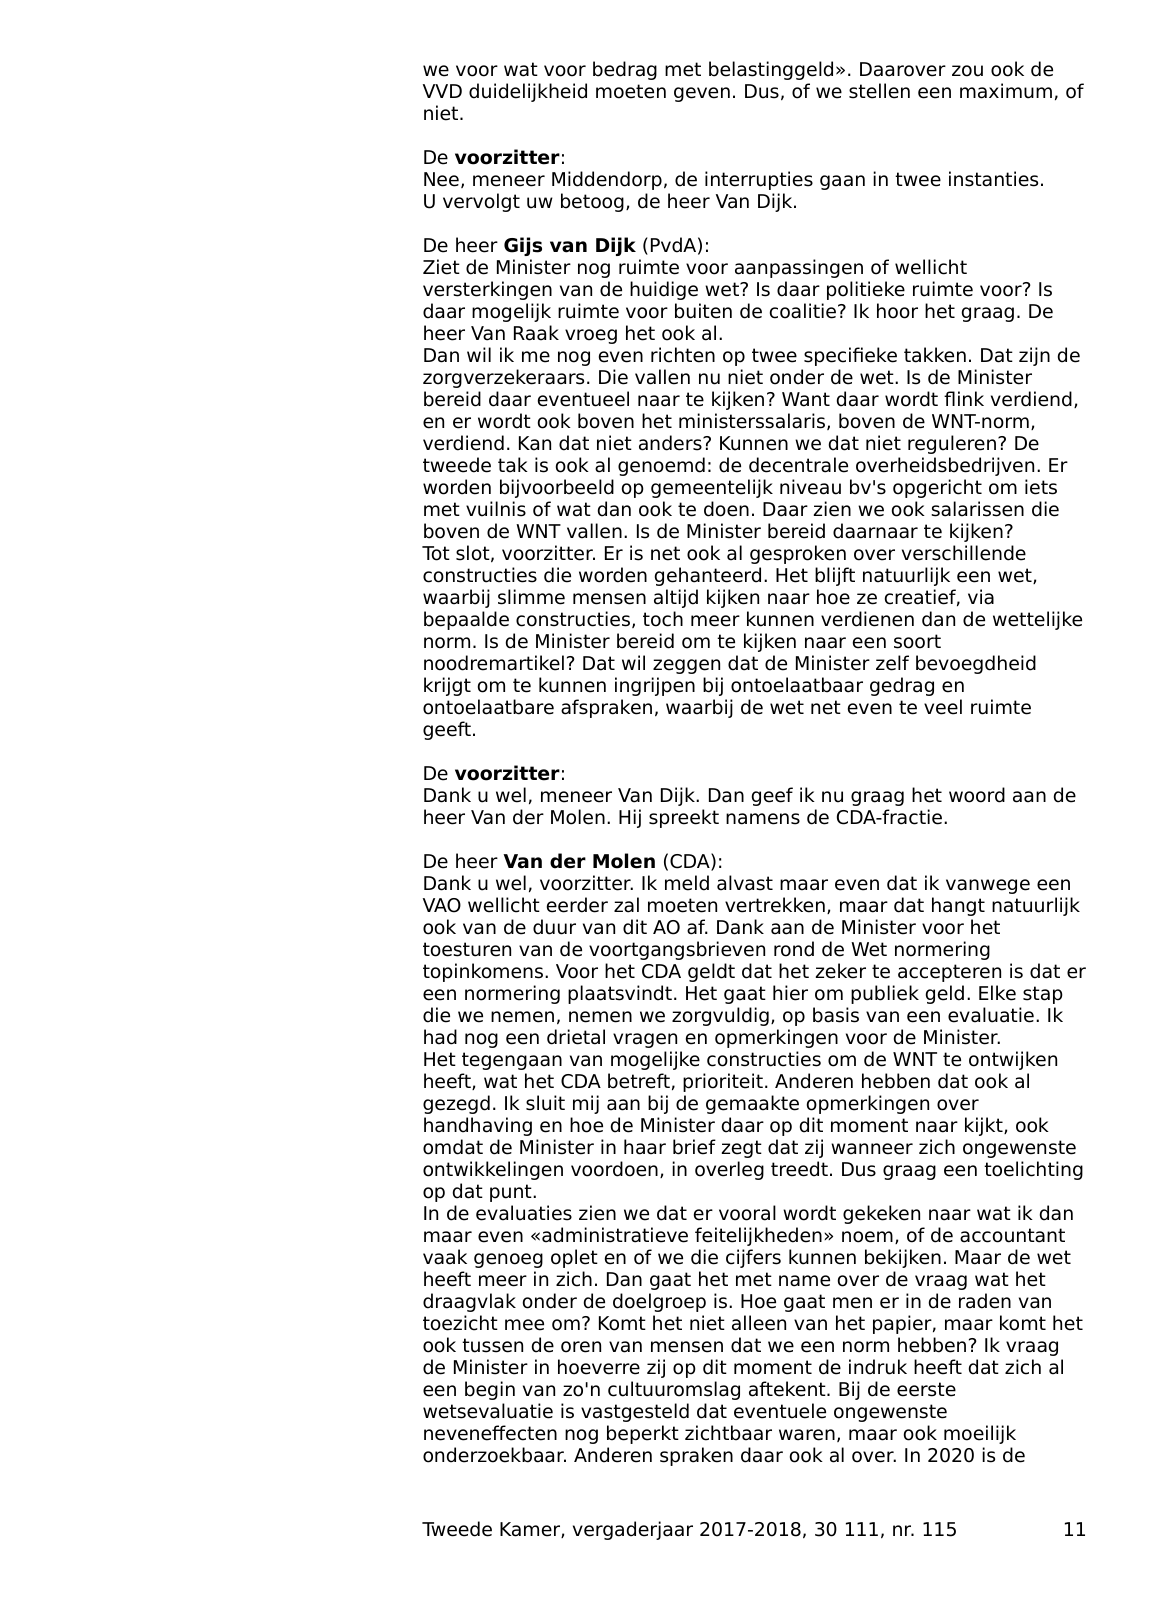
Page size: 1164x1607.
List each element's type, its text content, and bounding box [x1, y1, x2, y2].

text Dank u wel, meneer Van Dijk. Dan geef ik nu graag het woord aan de heer Van der Molen. Hij spreekt namens de CDA-fractie. [422, 785, 1087, 829]
text De heer Gijs van Dijk (PvdA): [422, 235, 1087, 257]
text Tot slot, voorzitter. Er is net ook al gesproken over verschillende constructies die worden gehanteerd. Het blijft natuurlijk een wet, waarbij slimme mensen altijd kijken naar hoe ze creatief, via bepaalde constructies, toch meer kunnen verdienen dan de wettelijke norm. Is de Minister bereid om te kijken naar een soort noodremartikel? Dat wil zeggen dat de Minister zelf bevoegdheid krijgt om te kunnen ingrijpen bij ontoelaatbaar gedrag en ontoelaatbare afspraken, waarbij de wet net even te veel ruimte geeft. [422, 543, 1087, 741]
text De heer Van der Molen (CDA): [422, 851, 1087, 873]
text De voorzitter: [422, 763, 1087, 785]
text Dan wil ik me nog even richten op twee specifieke takken. Dat zijn de zorgverzekeraars. Die vallen nu niet onder de wet. Is de Minister bereid daar eventueel naar te kijken? Want daar wordt flink verdiend, en er wordt ook boven het ministerssalaris, boven de WNT-norm, verdiend. Kan dat niet anders? Kunnen we dat niet reguleren? De tweede tak is ook al genoemd: de decentrale overheidsbedrijven. Er worden bijvoorbeeld op gemeentelijk niveau bv's opgericht om iets met vuilnis of wat dan ook te doen. Daar zien we ook salarissen die boven de WNT vallen. Is de Minister bereid daarnaar te kijken? [422, 345, 1087, 543]
text De voorzitter: [422, 147, 1087, 169]
text we voor wat voor bedrag met belastinggeld». Daarover zou ook de VVD duidelijkheid moeten geven. Dus, of we stellen een maximum, of niet. [422, 59, 1087, 125]
text Het tegengaan van mogelijke constructies om de WNT te ontwijken heeft, wat het CDA betreft, prioriteit. Anderen hebben dat ook al gezegd. Ik sluit mij aan bij de gemaakte opmerkingen over handhaving en hoe de Minister daar op dit moment naar kijkt, ook omdat de Minister in haar brief zegt dat zij wanneer zich ongewenste ontwikkelingen voordoen, in overleg treedt. Dus graag een toelichting op dat punt. [422, 1049, 1087, 1203]
text U vervolgt uw betoog, de heer Van Dijk. [422, 191, 1087, 213]
text Ziet de Minister nog ruimte voor aanpassingen of wellicht versterkingen van de huidige wet? Is daar politieke ruimte voor? Is daar mogelijk ruimte voor buiten de coalitie? Ik hoor het graag. De heer Van Raak vroeg het ook al. [422, 257, 1087, 345]
text Dank u wel, voorzitter. Ik meld alvast maar even dat ik vanwege een VAO wellicht eerder zal moeten vertrekken, maar dat hangt natuurlijk ook van de duur van dit AO af. Dank aan de Minister voor het toesturen van de voortgangsbrieven rond de Wet normering topinkomens. Voor het CDA geldt dat het zeker te accepteren is dat er een normering plaatsvindt. Het gaat hier om publiek geld. Elke stap die we nemen, nemen we zorgvuldig, op basis van een evaluatie. Ik had nog een drietal vragen en opmerkingen voor de Minister. [422, 873, 1087, 1049]
text In de evaluaties zien we dat er vooral wordt gekeken naar wat ik dan maar even «administratieve feitelijkheden» noem, of de accountant vaak genoeg oplet en of we die cijfers kunnen bekijken. Maar de wet heeft meer in zich. Dan gaat het met name over de vraag wat het draagvlak onder de doelgroep is. Hoe gaat men er in de raden van toezicht mee om? Komt het niet alleen van het papier, maar komt het ook tussen de oren van mensen dat we een norm hebben? Ik vraag de Minister in hoeverre zij op dit moment de indruk heeft dat zich al een begin van zo'n cultuuromslag aftekent. Bij de eerste wetsevaluatie is vastgesteld dat eventuele ongewenste neveneffecten nog beperkt zichtbaar waren, maar ook moeilijk onderzoekbaar. Anderen spraken daar ook al over. In 2020 is de [422, 1203, 1087, 1467]
text Nee, meneer Middendorp, de interrupties gaan in twee instanties. [422, 169, 1087, 191]
